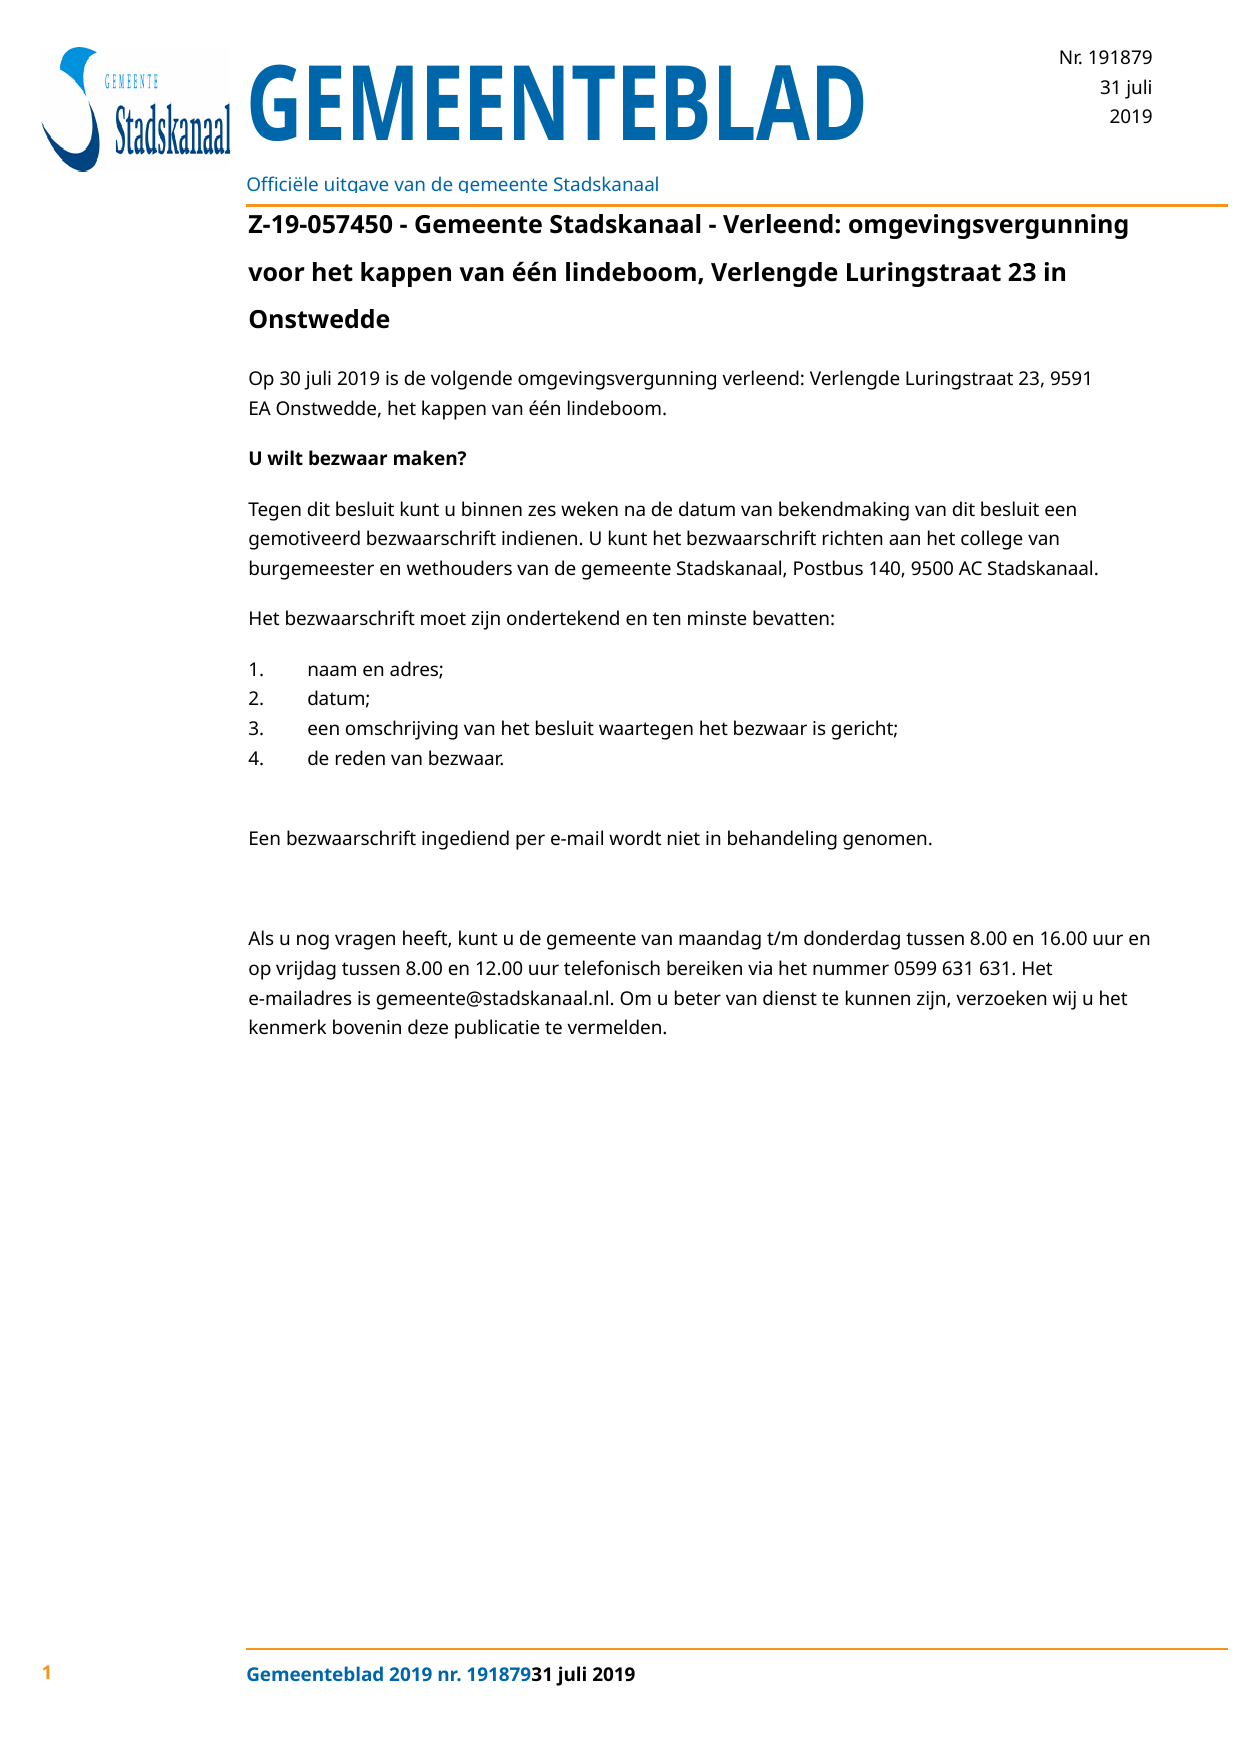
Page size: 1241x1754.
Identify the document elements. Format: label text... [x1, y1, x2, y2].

text Het bezwaarschrift moet zijn ondertekend en ten minste bevatten: [248, 606, 1152, 631]
list naam en adres; [248, 656, 1152, 682]
text Tegen dit besluit kunt u binnen zes weken na de datum van bekendmaking van dit besluit een gemotiveerd bezwaarschrift indienen. U kunt het bezwaarschrift richten aan het college van burgemeester en wethouders van de gemeente Stadskanaal, Postbus 140, 9500 AC Stadskanaal. [248, 496, 1152, 581]
list de reden van bezwaar. [248, 745, 1152, 770]
text Een bezwaarschrift ingediend per e-mail wordt niet in behandeling genomen. [248, 825, 1152, 850]
list datum; [248, 686, 1152, 711]
text U wilt bezwaar maken? [248, 446, 1152, 471]
text Z-19-057450 - Gemeente Stadskanaal - Verleend: omgevingsvergunning voor het kappen van één lindeboom, Verlengde Luringstraat 23 in Onstwedde [248, 207, 1152, 336]
text Op 30 juli 2019 is de volgende omgevingsvergunning verleend: Verlengde Luringstraat 23, 9591 EA Onstwedde, het kappen van één lindeboom. [248, 366, 1152, 421]
list een omschrijving van het besluit waartegen het bezwaar is gericht; [248, 715, 1152, 741]
text Als u nog vragen heeft, kunt u de gemeente van maandag t/m donderdag tussen 8.00 en 16.00 uur en op vrijdag tussen 8.00 en 12.00 uur telefonisch bereiken via het nummer 0599 631 631. Het e‑mailadres is gemeente@stadskanaal.nl. Om u beter van dienst te kunnen zijn, verzoeken wij u het kenmerk bovenin deze publicatie te vermelden. [248, 926, 1152, 1040]
picture [41, 47, 231, 172]
